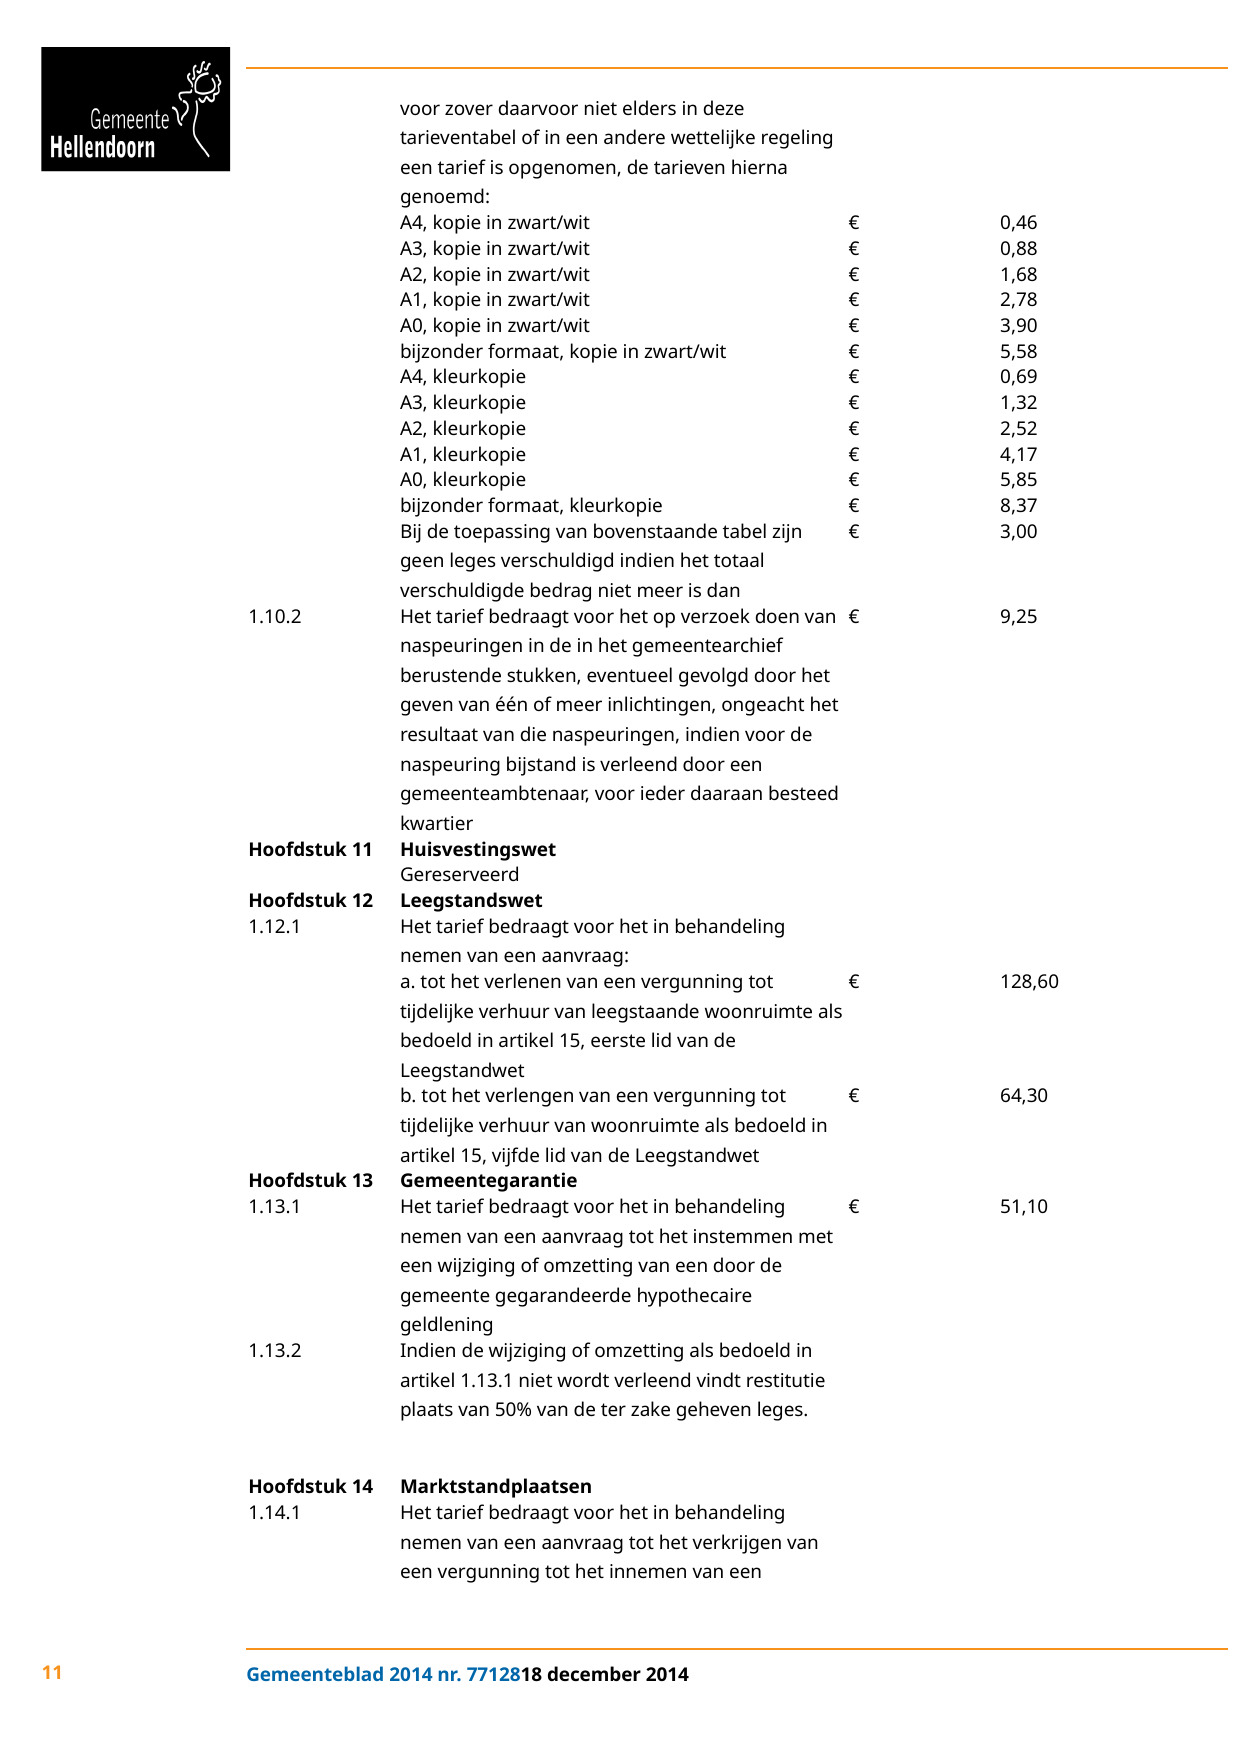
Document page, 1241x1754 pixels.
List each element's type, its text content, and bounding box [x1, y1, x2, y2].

table_cell voor zover daarvoor niet elders in deze tarieventabel of in een andere wettelijke regeling een tarief is opgenomen, de tarieven hierna genoemd: [400, 95, 848, 209]
table_header [848, 1474, 1000, 1499]
table_cell [848, 887, 1000, 913]
table_cell 0,46 [1000, 209, 1152, 235]
table_cell [248, 968, 400, 1083]
table_cell [248, 364, 400, 389]
table_cell 1,68 [1000, 261, 1152, 286]
table_cell Gemeentegarantie [400, 1168, 848, 1193]
table_cell [248, 441, 400, 467]
table_cell € [848, 389, 1000, 415]
table_cell 1.10.2 [248, 603, 400, 836]
table_cell [248, 492, 400, 518]
table_cell € [848, 235, 1000, 261]
table_cell Het tarief bedraagt voor het op verzoek doen van naspeuringen in de in het gemeentearchief berustende stukken, eventueel gevolgd door het geven van één of meer inlichtingen, ongeacht het resultaat van die naspeuringen, indien voor de naspeuring bijstand is verleend door een gemeenteambtenaar, voor ieder daaraan besteed kwartier [400, 603, 848, 836]
table_cell 4,17 [1000, 441, 1152, 467]
table_cell A3, kleurkopie [400, 389, 848, 415]
table_cell [1000, 861, 1152, 887]
table_cell 1,32 [1000, 389, 1152, 415]
table_cell [248, 415, 400, 441]
table_cell 2,52 [1000, 415, 1152, 441]
table_cell [1000, 1168, 1152, 1193]
table_cell A1, kleurkopie [400, 441, 848, 467]
table_cell Het tarief bedraagt voor het in behandeling nemen van een aanvraag tot het instemmen met een wijziging of omzetting van een door de gemeente gegarandeerde hypothecaire geldlening [400, 1193, 848, 1337]
table_cell [248, 286, 400, 312]
table_cell [848, 861, 1000, 887]
table_cell A2, kopie in zwart/wit [400, 261, 848, 286]
table_cell b. tot het verlengen van een vergunning tot tijdelijke verhuur van woonruimte als bedoeld in artikel 15, vijfde lid van de Leegstandwet [400, 1083, 848, 1168]
table_cell A0, kleurkopie [400, 467, 848, 492]
table_cell Hoofdstuk 12 [248, 887, 400, 913]
table_cell 5,58 [1000, 338, 1152, 364]
table_cell [1000, 836, 1152, 861]
table_cell bijzonder formaat, kopie in zwart/wit [400, 338, 848, 364]
table_cell 1.13.1 [248, 1193, 400, 1337]
table_cell [248, 95, 400, 209]
table_cell € [848, 312, 1000, 338]
table_cell [848, 1168, 1000, 1193]
table_cell [1000, 913, 1152, 968]
table_cell 3,00 [1000, 518, 1152, 603]
table_cell € [848, 441, 1000, 467]
table_cell 8,37 [1000, 492, 1152, 518]
table_cell [1000, 95, 1152, 209]
table_cell Huisvestingswet [400, 836, 848, 861]
table_cell 2,78 [1000, 286, 1152, 312]
table_cell [248, 861, 400, 887]
table_cell € [848, 286, 1000, 312]
table_cell € [848, 467, 1000, 492]
table_cell Hoofdstuk 11 [248, 836, 400, 861]
table_cell A3, kopie in zwart/wit [400, 235, 848, 261]
table_cell € [848, 364, 1000, 389]
table_cell 128,60 [1000, 968, 1152, 1083]
table_cell A2, kleurkopie [400, 415, 848, 441]
table_cell € [848, 968, 1000, 1083]
table_cell [248, 209, 400, 235]
table_cell [248, 1083, 400, 1168]
table_cell [248, 518, 400, 603]
table_cell 0,69 [1000, 364, 1152, 389]
table_cell [248, 389, 400, 415]
picture [41, 47, 231, 172]
table_cell 3,90 [1000, 312, 1152, 338]
table_header Hoofdstuk 14 [248, 1474, 400, 1499]
table_cell Indien de wijziging of omzetting als bedoeld in artikel 1.13.1 niet wordt verleend vindt restitutie plaats van 50% van de ter zake geheven leges. [400, 1338, 848, 1422]
table_cell Hoofdstuk 13 [248, 1168, 400, 1193]
table_cell Bij de toepassing van bovenstaande tabel zijn geen leges verschuldigd indien het totaal verschuldigde bedrag niet meer is dan [400, 518, 848, 603]
table_cell A1, kopie in zwart/wit [400, 286, 848, 312]
table_cell 1.14.1 [248, 1500, 400, 1584]
table_cell € [848, 492, 1000, 518]
table_cell [848, 1338, 1000, 1422]
table_cell € [848, 518, 1000, 603]
table_cell 0,88 [1000, 235, 1152, 261]
table_cell 9,25 [1000, 603, 1152, 836]
table_cell € [848, 415, 1000, 441]
table_cell [248, 467, 400, 492]
table_cell € [848, 1083, 1000, 1168]
table_cell bijzonder formaat, kleurkopie [400, 492, 848, 518]
table_cell € [848, 1193, 1000, 1337]
table_cell [848, 913, 1000, 968]
table_cell Het tarief bedraagt voor het in behandeling nemen van een aanvraag: [400, 913, 848, 968]
table_cell [848, 95, 1000, 209]
table_header [1000, 1474, 1152, 1499]
table_cell € [848, 261, 1000, 286]
table_cell A4, kleurkopie [400, 364, 848, 389]
table_cell [1000, 1338, 1152, 1422]
table_cell [248, 338, 400, 364]
table_cell A4, kopie in zwart/wit [400, 209, 848, 235]
table_cell [248, 261, 400, 286]
table_cell [1000, 887, 1152, 913]
table_cell 1.13.2 [248, 1338, 400, 1422]
table_cell 51,10 [1000, 1193, 1152, 1337]
table_cell A0, kopie in zwart/wit [400, 312, 848, 338]
table_cell [1000, 1500, 1152, 1584]
table_cell a. tot het verlenen van een vergunning tot tijdelijke verhuur van leegstaande woonruimte als bedoeld in artikel 15, eerste lid van de Leegstandwet [400, 968, 848, 1083]
table_cell Leegstandswet [400, 887, 848, 913]
table_cell Gereserveerd [400, 861, 848, 887]
table_cell 1.12.1 [248, 913, 400, 968]
table_cell [248, 235, 400, 261]
table_header Marktstandplaatsen [400, 1474, 848, 1499]
table_cell [248, 312, 400, 338]
table_cell [848, 1500, 1000, 1584]
table_cell € [848, 338, 1000, 364]
table_cell 5,85 [1000, 467, 1152, 492]
table_cell Het tarief bedraagt voor het in behandeling nemen van een aanvraag tot het verkrijgen van een vergunning tot het innemen van een [400, 1500, 848, 1584]
table_cell € [848, 603, 1000, 836]
table_cell 64,30 [1000, 1083, 1152, 1168]
table_cell € [848, 209, 1000, 235]
table_cell [848, 836, 1000, 861]
